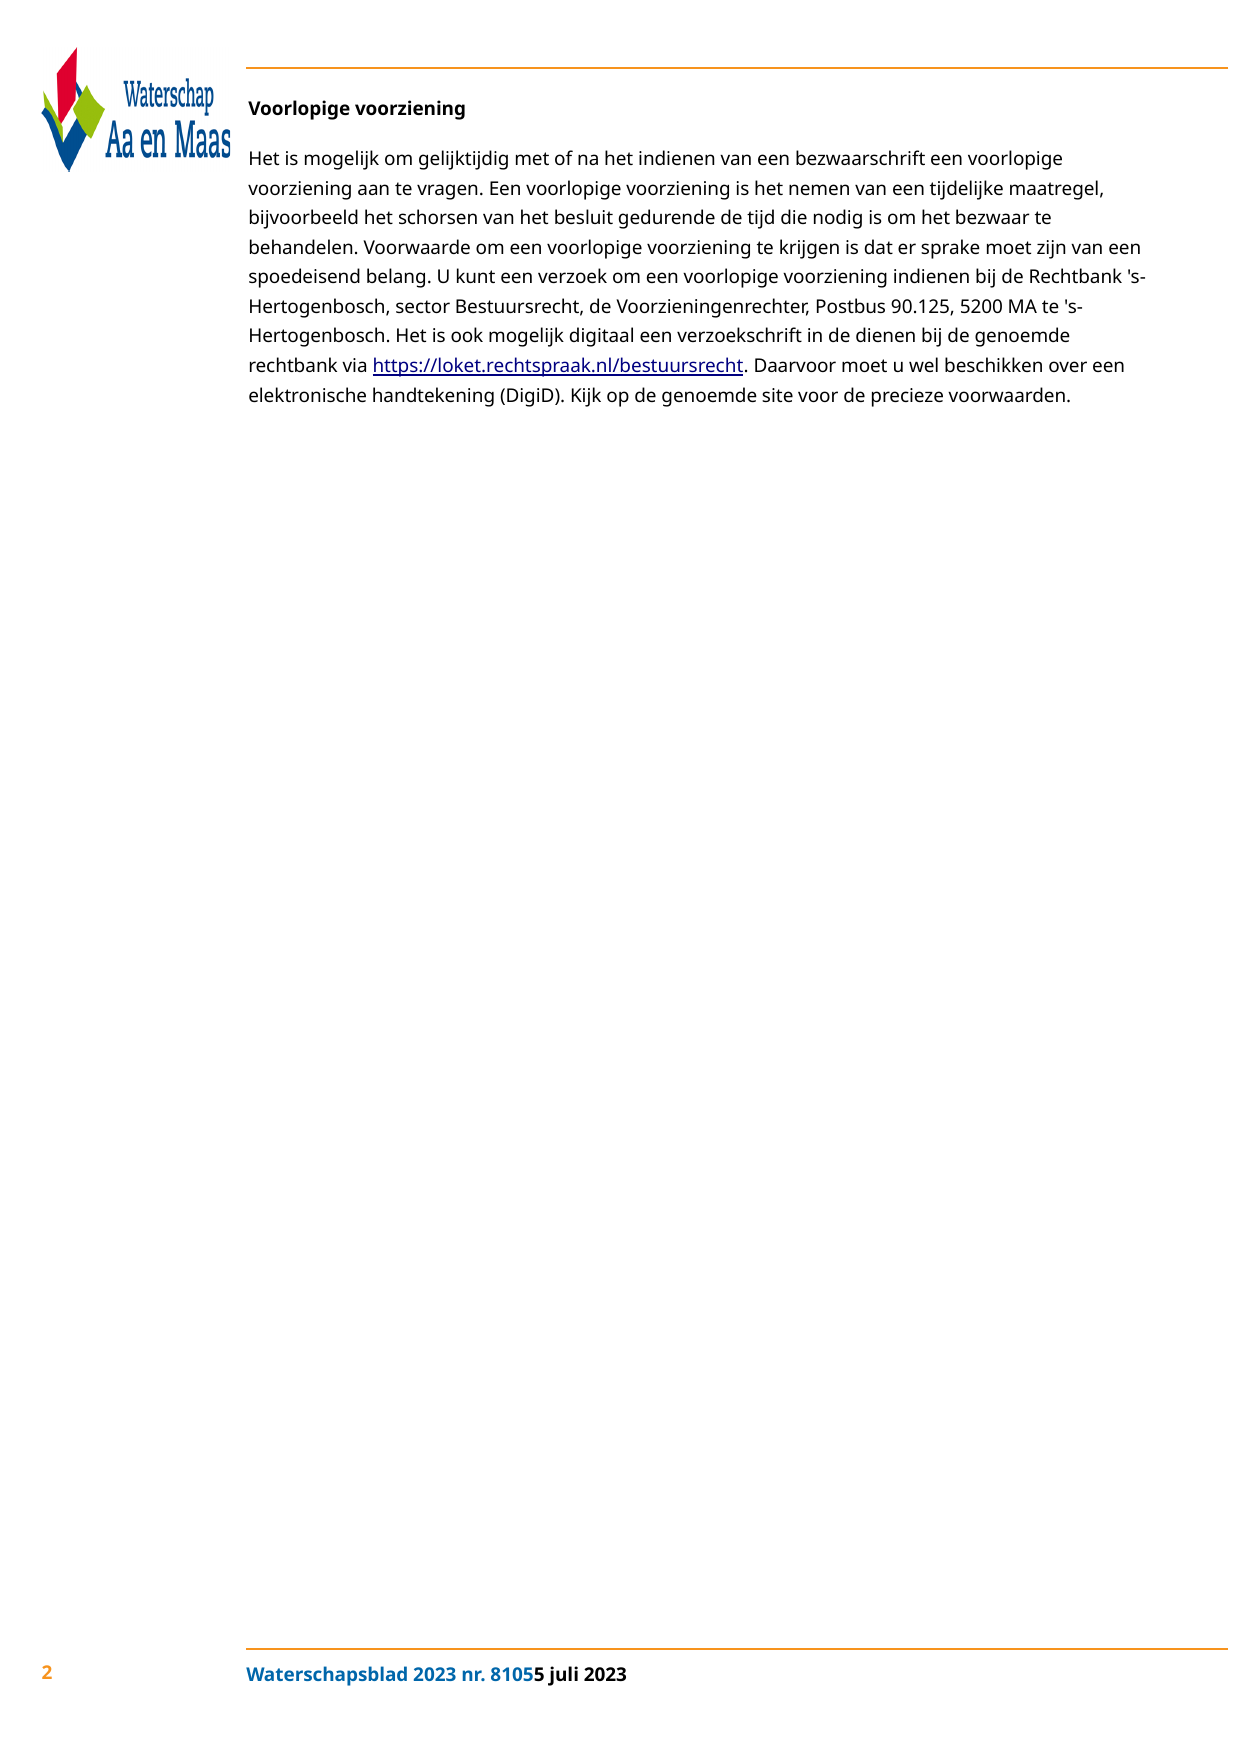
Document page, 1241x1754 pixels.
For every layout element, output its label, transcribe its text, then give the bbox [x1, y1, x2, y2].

text Voorlopige voorziening [248, 95, 1152, 121]
text Het is mogelijk om gelijktijdig met of na het indienen van een bezwaarschrift een voorlopige voorziening aan te vragen. Een voorlopige voorziening is het nemen van een tijdelijke maatregel, bijvoorbeeld het schorsen van het besluit gedurende de tijd die nodig is om het bezwaar te behandelen. Voorwaarde om een voorlopige voorziening te krijgen is dat er sprake moet zijn van een spoedeisend belang. U kunt een verzoek om een voorlopige voorziening indienen bij de Rechtbank 's-Hertogenbosch, sector Bestuursrecht, de Voorzieningenrechter, Postbus 90.125, 5200 MA te 's-Hertogenbosch. Het is ook mogelijk digitaal een verzoekschrift in de dienen bij de genoemde rechtbank via https://loket.rechtspraak.nl/bestuursrecht. Daarvoor moet u wel beschikken over een elektronische handtekening (DigiD). Kijk op de genoemde site voor de precieze voorwaarden. [248, 145, 1152, 408]
picture [41, 47, 231, 172]
